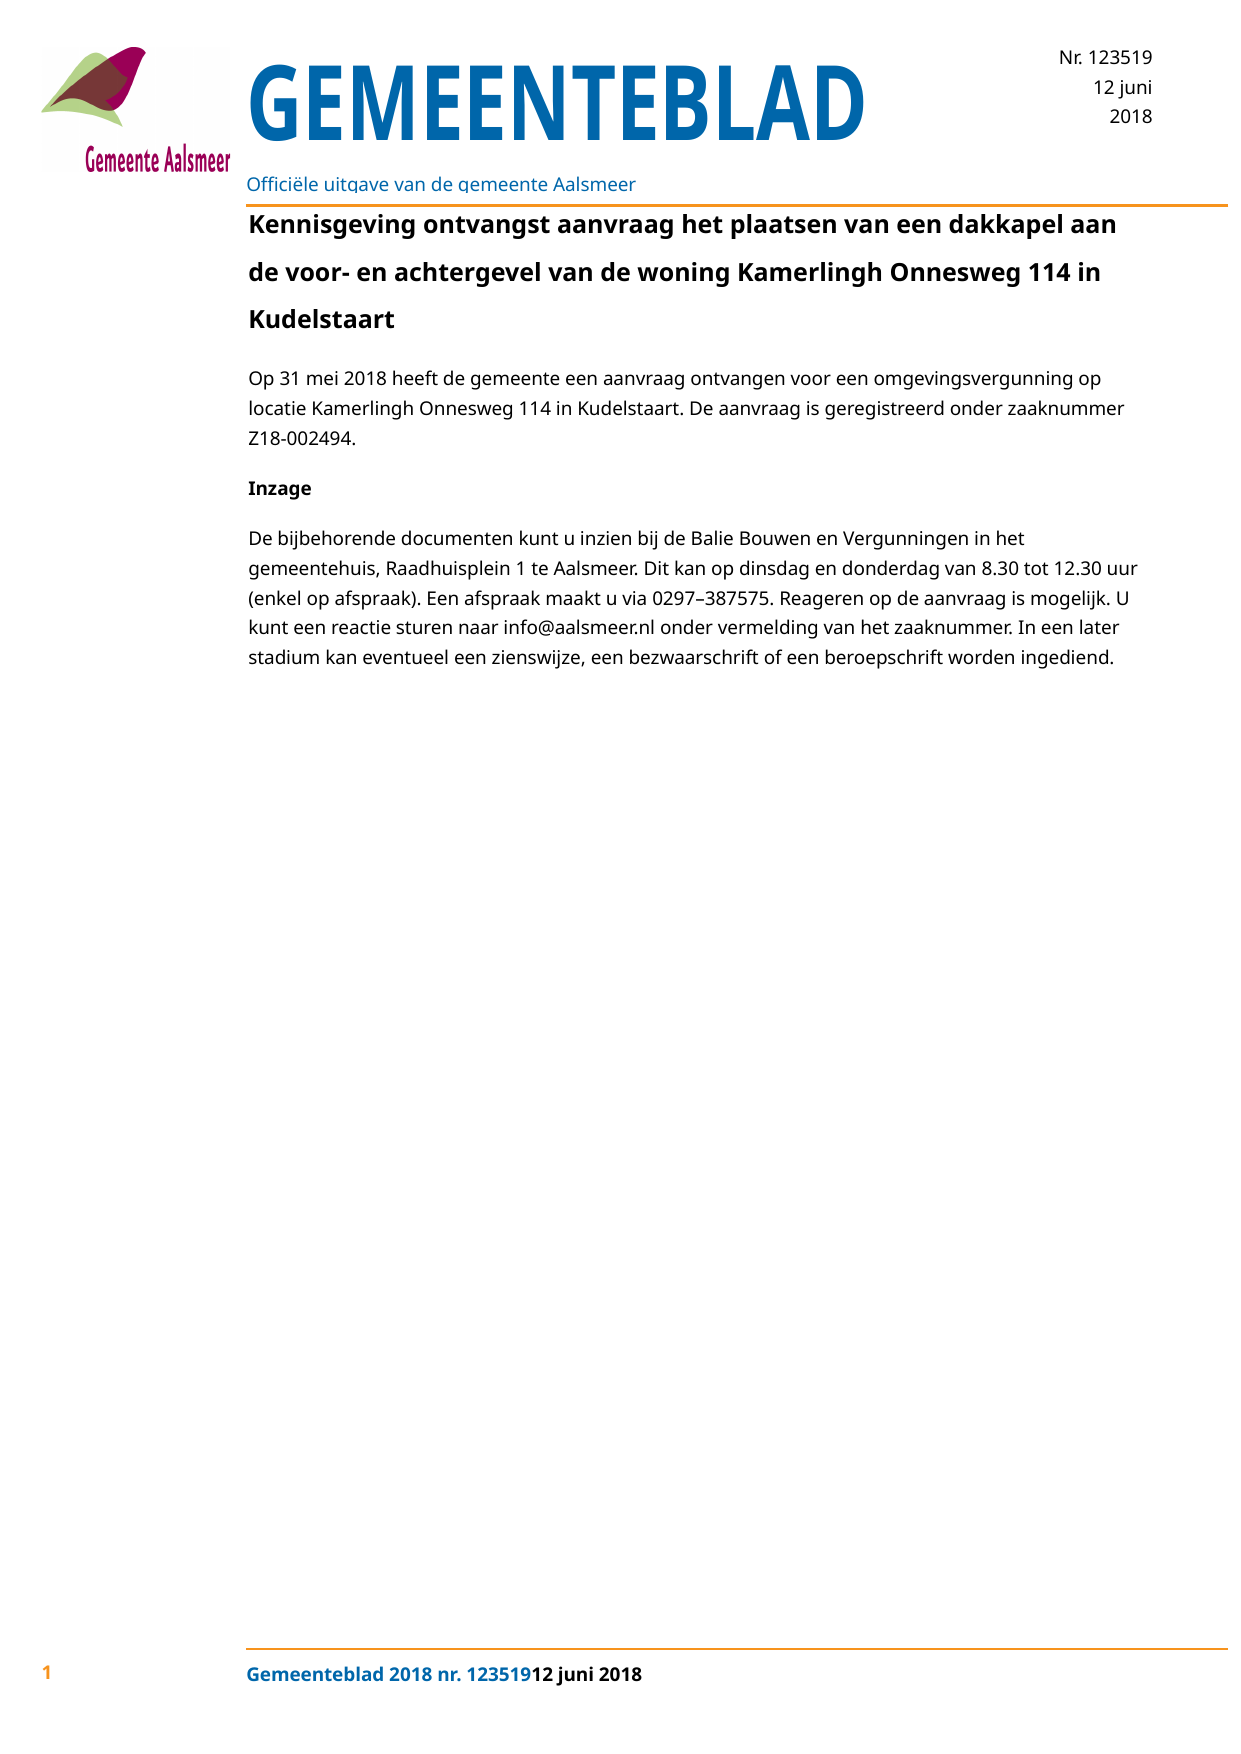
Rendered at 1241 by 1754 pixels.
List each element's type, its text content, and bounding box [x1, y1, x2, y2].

picture [41, 47, 231, 172]
text Inzage [248, 475, 1152, 501]
text Kennisgeving ontvangst aanvraag het plaatsen van een dakkapel aan de voor- en achtergevel van de woning Kamerlingh Onnesweg 114 in Kudelstaart [248, 207, 1152, 336]
text Op 31 mei 2018 heeft de gemeente een aanvraag ontvangen voor een omgevingsvergunning op locatie Kamerlingh Onnesweg 114 in Kudelstaart. De aanvraag is geregistreerd onder zaaknummer Z18-002494. [248, 366, 1152, 450]
text De bijbehorende documenten kunt u inzien bij de Balie Bouwen en Vergunningen in het gemeentehuis, Raadhuisplein 1 te Aalsmeer. Dit kan op dinsdag en donderdag van 8.30 tot 12.30 uur (enkel op afspraak). Een afspraak maakt u via 0297–387575. Reageren op de aanvraag is mogelijk. U kunt een reactie sturen naar info@aalsmeer.nl onder vermelding van het zaaknummer. In een later stadium kan eventueel een zienswijze, een bezwaarschrift of een beroepschrift worden ingediend. [248, 526, 1152, 669]
